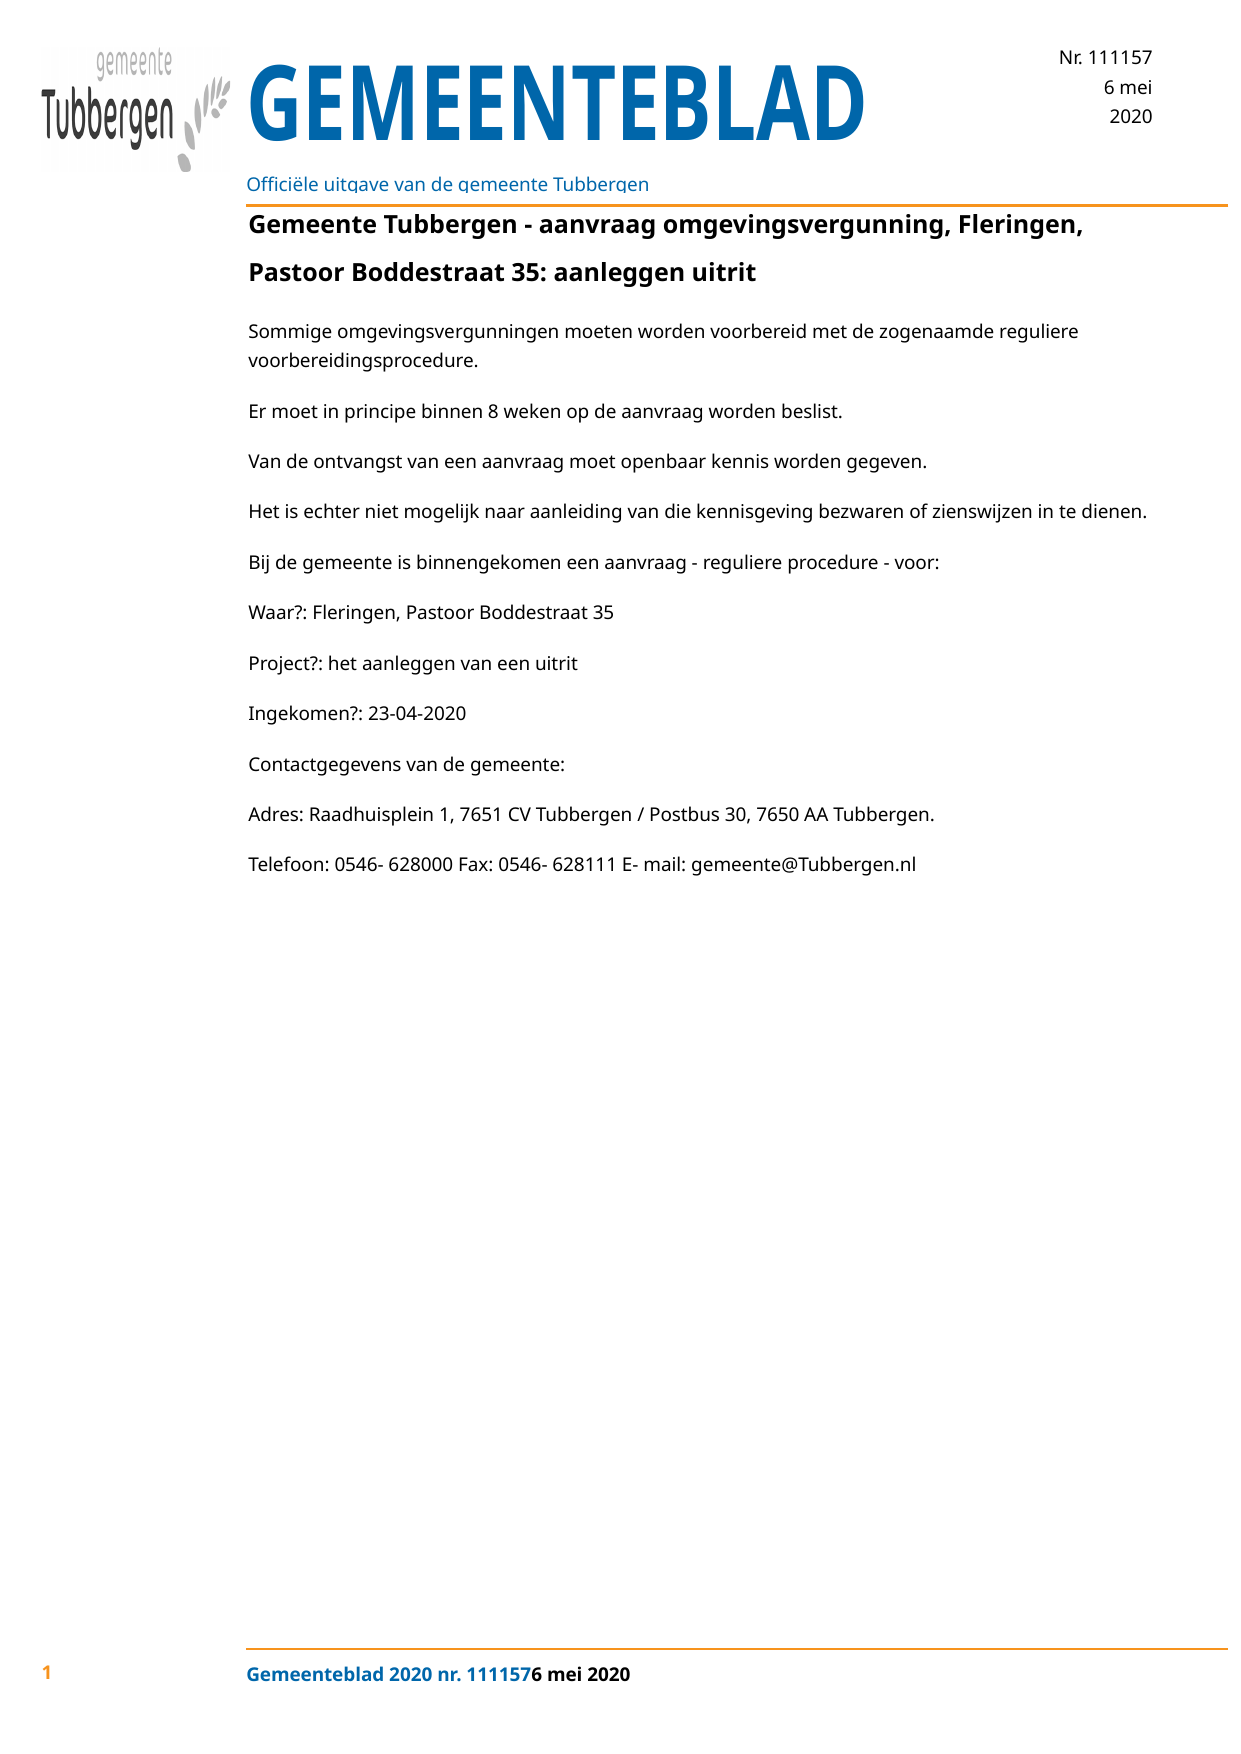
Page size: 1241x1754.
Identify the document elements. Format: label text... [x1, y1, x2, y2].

text Waar?: Fleringen, Pastoor Boddestraat 35 [248, 599, 1152, 625]
text Het is echter niet mogelijk naar aanleiding van die kennisgeving bezwaren of zienswijzen in te dienen. [248, 499, 1152, 524]
text Gemeente Tubbergen - aanvraag omgevingsvergunning, Fleringen, Pastoor Boddestraat 35: aanleggen uitrit [248, 207, 1152, 288]
text Contactgegevens van de gemeente: [248, 751, 1152, 777]
text Sommige omgevingsvergunningen moeten worden voorbereid met de zogenaamde reguliere voorbereidingsprocedure. [248, 318, 1152, 373]
text Er moet in principe binnen 8 weken op de aanvraag worden beslist. [248, 398, 1152, 424]
text Ingekomen?: 23-04-2020 [248, 700, 1152, 726]
picture [41, 47, 231, 172]
text Van de ontvangst van een aanvraag moet openbaar kennis worden gegeven. [248, 448, 1152, 474]
text Project?: het aanleggen van een uitrit [248, 650, 1152, 676]
text Telefoon: 0546- 628000 Fax: 0546- 628111 E- mail: gemeente@Tubbergen.nl [248, 852, 1152, 877]
text Bij de gemeente is binnengekomen een aanvraag - reguliere procedure - voor: [248, 549, 1152, 575]
text Adres: Raadhuisplein 1, 7651 CV Tubbergen / Postbus 30, 7650 AA Tubbergen. [248, 801, 1152, 827]
